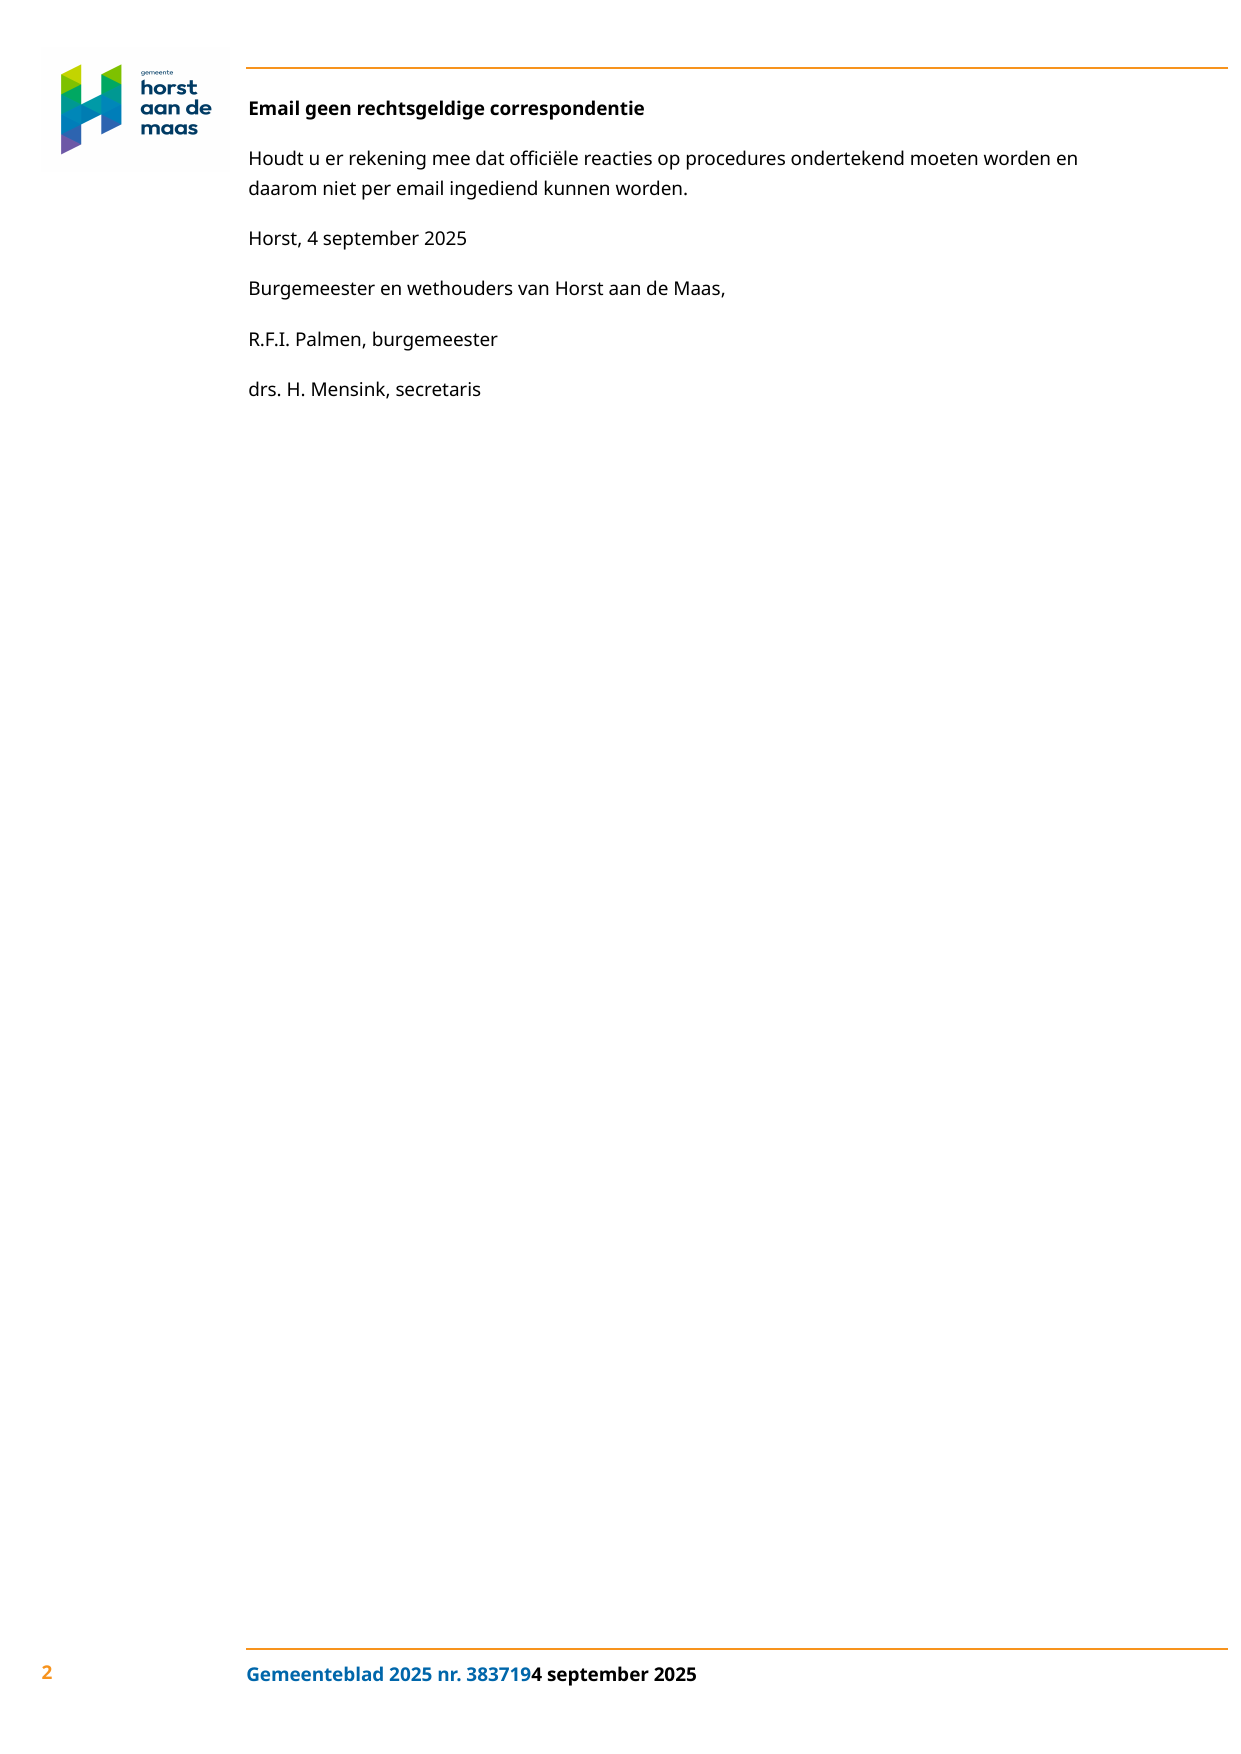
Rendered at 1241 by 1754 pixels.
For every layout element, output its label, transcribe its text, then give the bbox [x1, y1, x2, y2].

text R.F.I. Palmen, burgemeester [248, 326, 1152, 352]
text Horst, 4 september 2025 [248, 225, 1152, 251]
text Houdt u er rekening mee dat officiële reacties op procedures ondertekend moeten worden en daarom niet per email ingediend kunnen worden. [248, 145, 1152, 201]
text Email geen rechtsgeldige correspondentie [248, 95, 1152, 121]
text Burgemeester en wethouders van Horst aan de Maas, [248, 276, 1152, 301]
text drs. H. Mensink, secretaris [248, 376, 1152, 402]
picture [41, 47, 231, 172]
